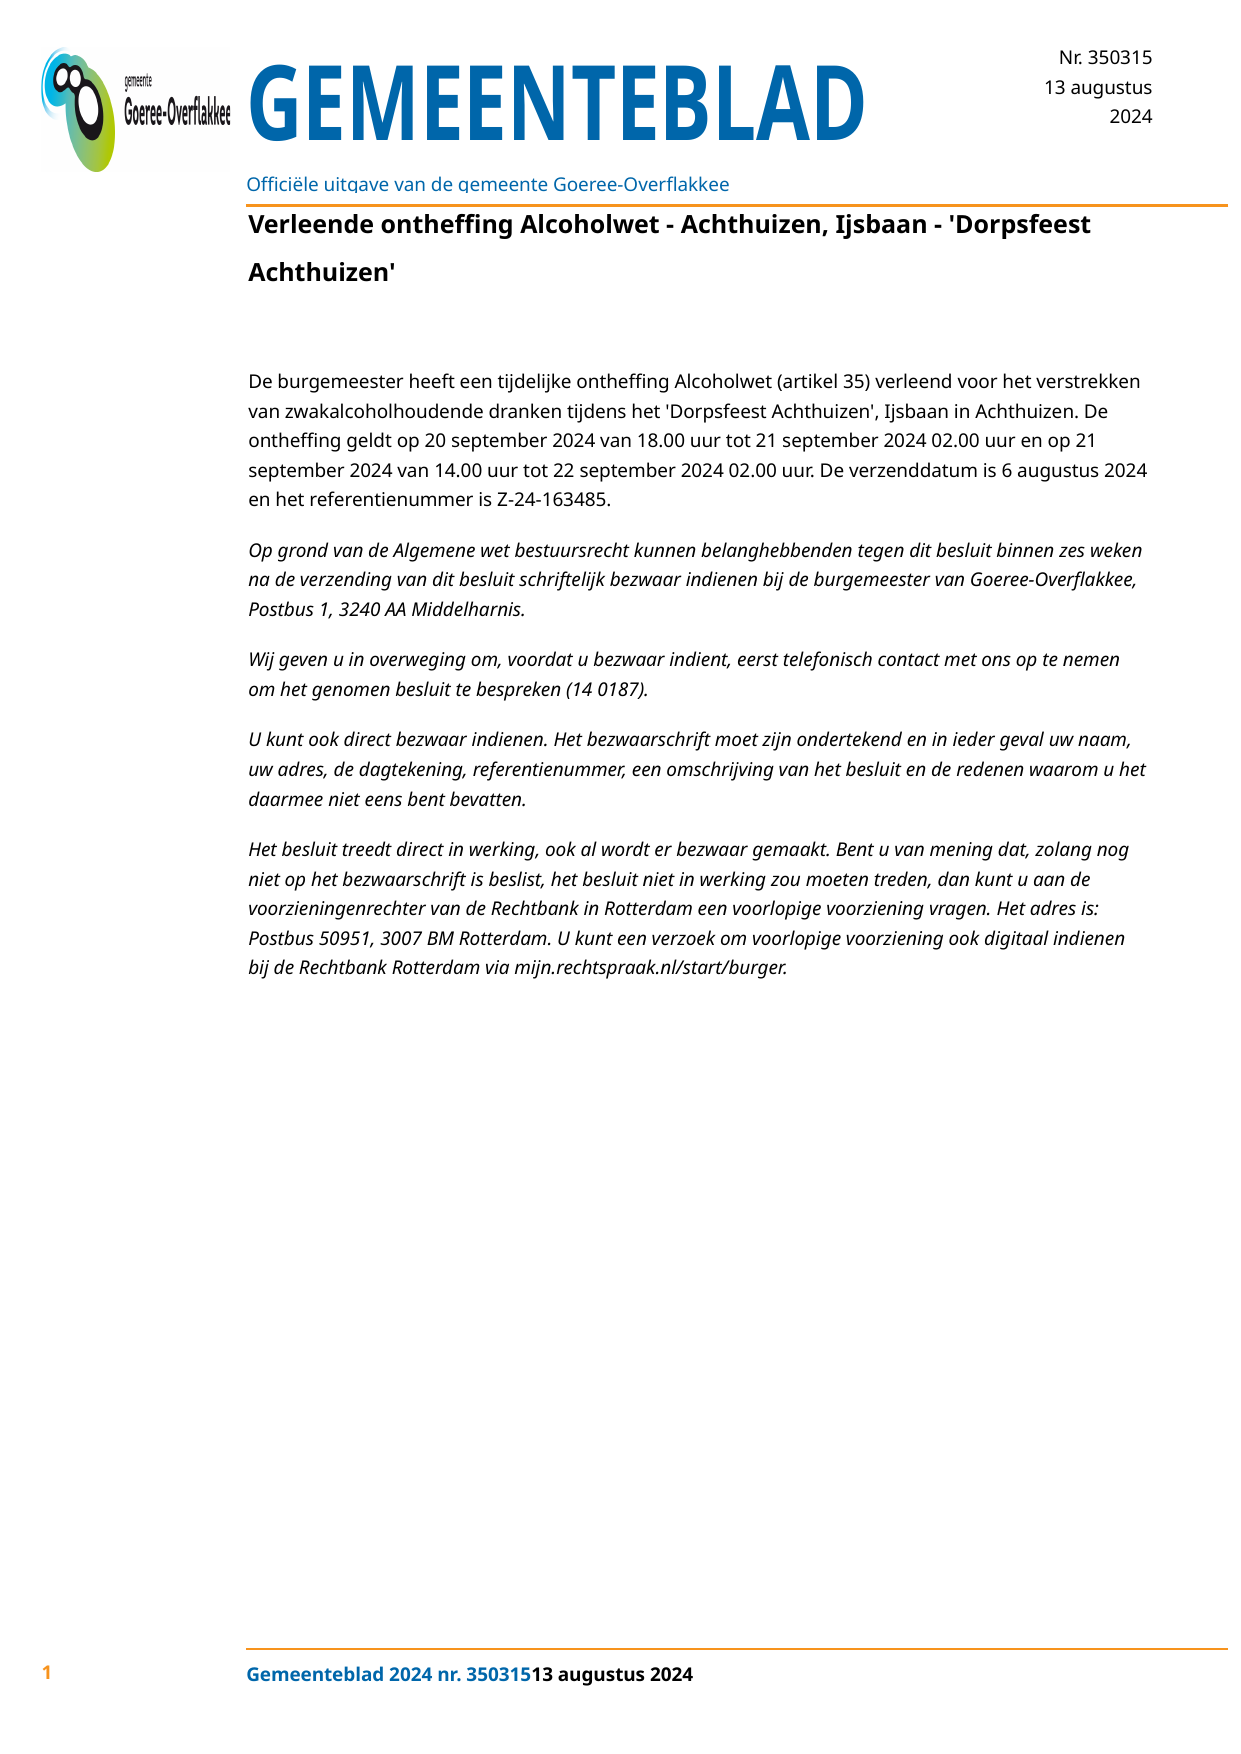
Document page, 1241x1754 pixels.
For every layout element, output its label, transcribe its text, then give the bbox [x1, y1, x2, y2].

text Op grond van de Algemene wet bestuursrecht kunnen belanghebbenden tegen dit besluit binnen zes weken na de verzending van dit besluit schriftelijk bezwaar indienen bij de burgemeester van Goeree-Overflakkee, Postbus 1, 3240 AA Middelharnis. [248, 537, 1152, 622]
text Verleende ontheffing Alcoholwet - Achthuizen, Ijsbaan - 'Dorpsfeest Achthuizen' [248, 207, 1152, 288]
picture [41, 47, 231, 172]
text U kunt ook direct bezwaar indienen. Het bezwaarschrift moet zijn ondertekend en in ieder geval uw naam, uw adres, de dagtekening, referentienummer, een omschrijving van het besluit en de redenen waarom u het daarmee niet eens bent bevatten. [248, 727, 1152, 812]
text Het besluit treedt direct in werking, ook al wordt er bezwaar gemaakt. Bent u van mening dat, zolang nog niet op het bezwaarschrift is beslist, het besluit niet in werking zou moeten treden, dan kunt u aan de voorzieningenrechter van de Rechtbank in Rotterdam een voorlopige voorziening vragen. Het adres is: Postbus 50951, 3007 BM Rotterdam. U kunt een verzoek om voorlopige voorziening ook digitaal indienen bij de Rechtbank Rotterdam via mijn.rechtspraak.nl/start/burger. [248, 836, 1152, 980]
text Wij geven u in overweging om, voordat u bezwaar indient, eerst telefonisch contact met ons op te nemen om het genomen besluit te bespreken (14 0187). [248, 647, 1152, 702]
text De burgemeester heeft een tijdelijke ontheffing Alcoholwet (artikel 35) verleend voor het verstrekken van zwakalcoholhoudende dranken tijdens het 'Dorpsfeest Achthuizen', Ijsbaan in Achthuizen. De ontheffing geldt op 20 september 2024 van 18.00 uur tot 21 september 2024 02.00 uur en op 21 september 2024 van 14.00 uur tot 22 september 2024 02.00 uur. De verzenddatum is 6 augustus 2024 en het referentienummer is Z-24-163485. [248, 368, 1152, 512]
